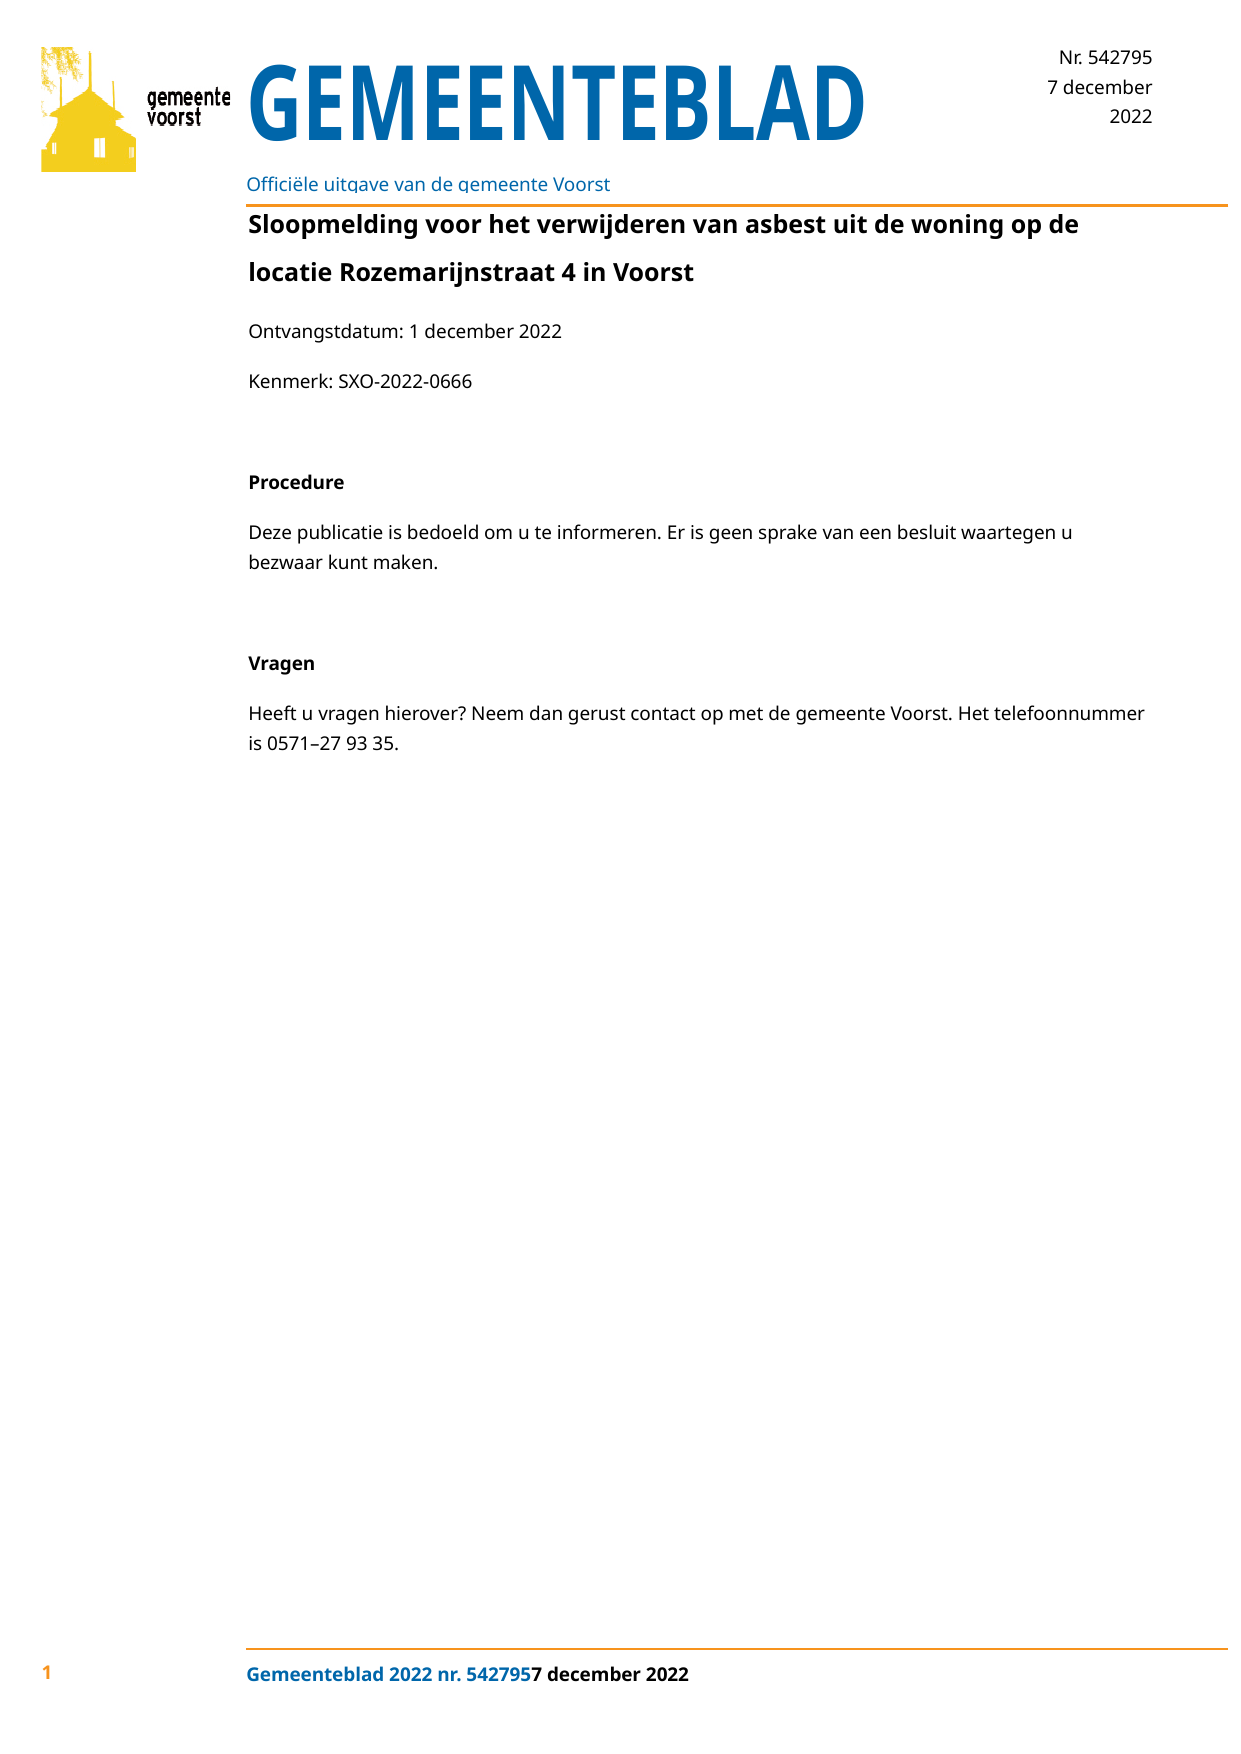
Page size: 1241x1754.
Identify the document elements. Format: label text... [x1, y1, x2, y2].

text Sloopmelding voor het verwijderen van asbest uit de woning op de locatie Rozemarijnstraat 4 in Voorst [248, 207, 1152, 288]
text Procedure [248, 469, 1152, 495]
text Heeft u vragen hierover? Neem dan gerust contact op met de gemeente Voorst. Het telefoonnummer is 0571–27 93 35. [248, 700, 1152, 756]
picture [41, 47, 231, 172]
text Kenmerk: SXO-2022-0666 [248, 368, 1152, 394]
text Ontvangstdatum: 1 december 2022 [248, 318, 1152, 344]
text Deze publicatie is bedoeld om u te informeren. Er is geen sprake van een besluit waartegen u bezwaar kunt maken. [248, 519, 1152, 575]
text Vragen [248, 650, 1152, 676]
